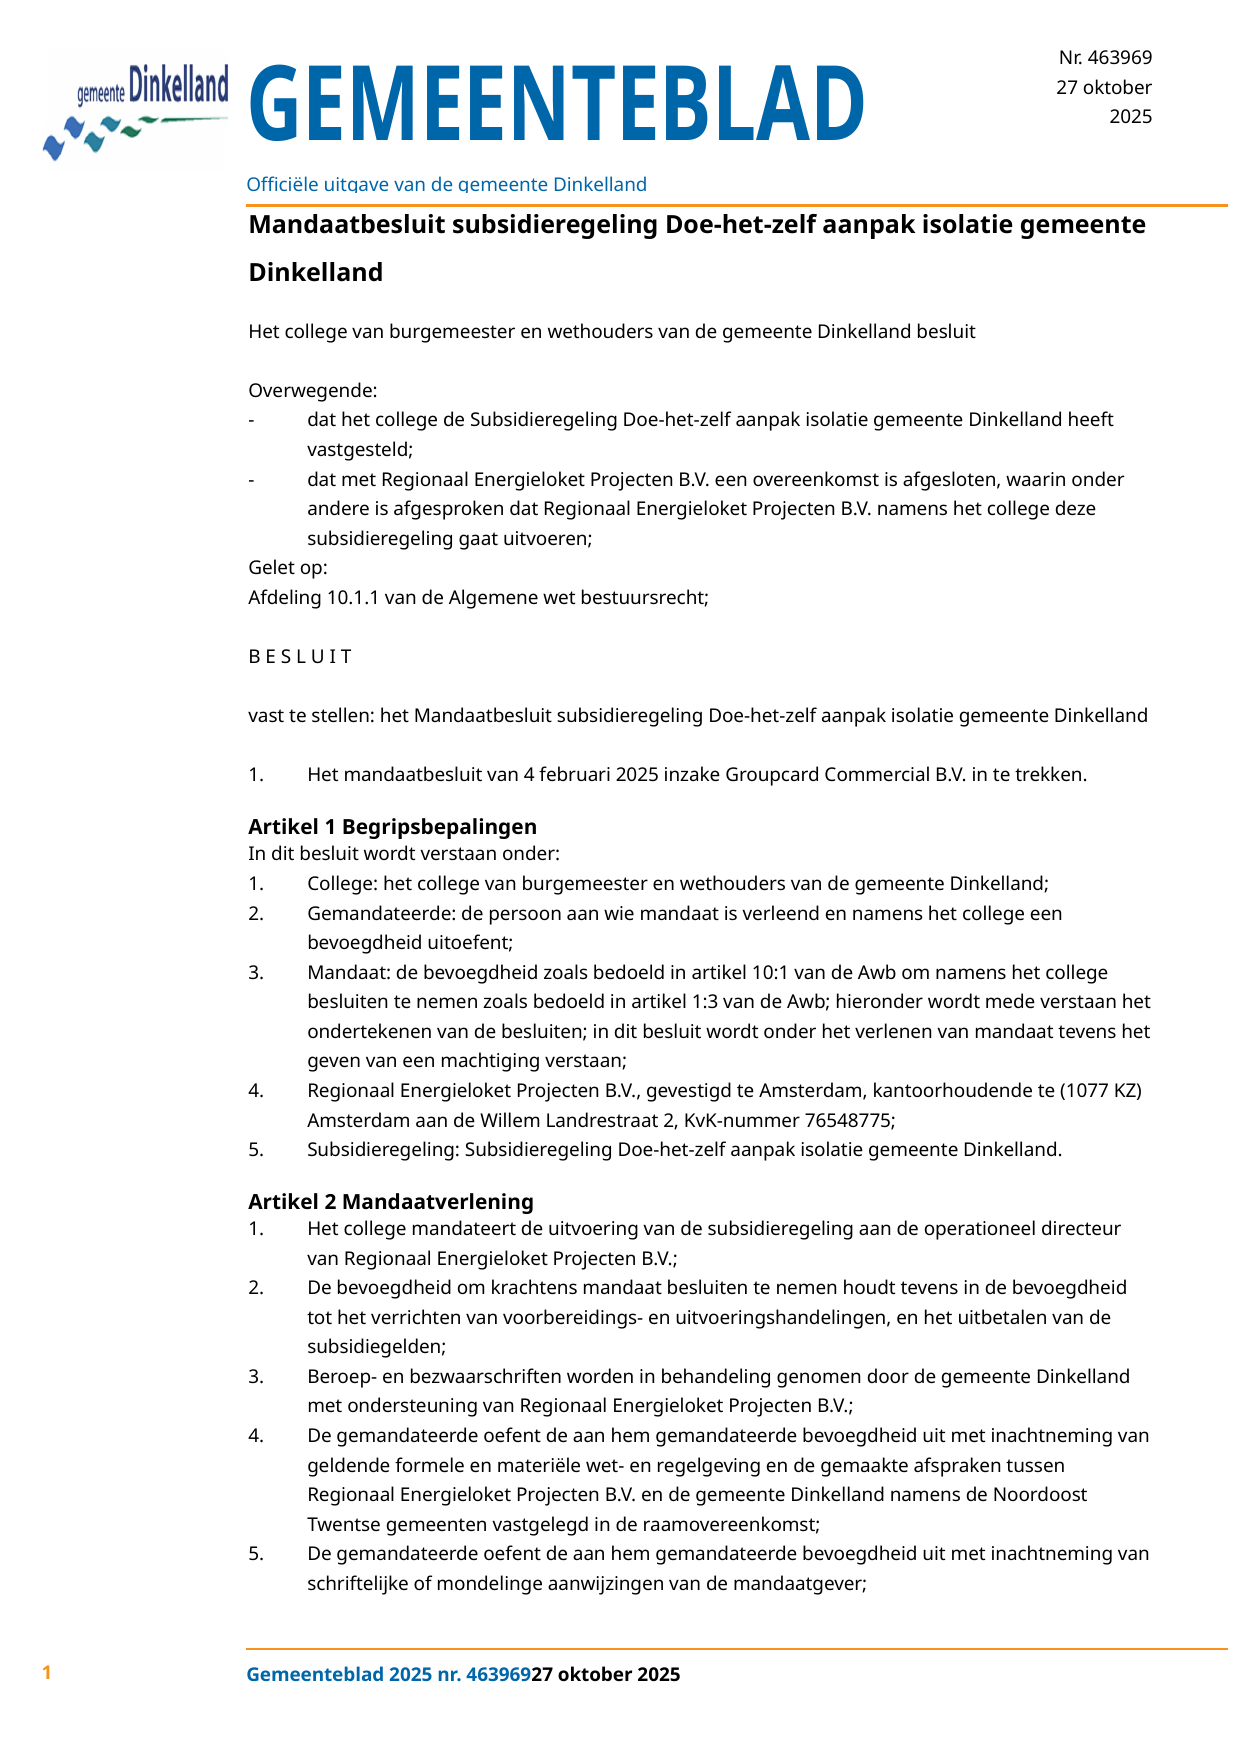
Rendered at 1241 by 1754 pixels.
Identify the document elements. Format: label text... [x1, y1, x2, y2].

list De gemandateerde oefent de aan hem gemandateerde bevoegdheid uit met inachtneming van schriftelijke of mondelinge aanwijzingen van de mandaatgever; [248, 1541, 1152, 1596]
text Gelet op: [248, 554, 1152, 580]
list dat met Regionaal Energieloket Projecten B.V. een overeenkomst is afgesloten, waarin onder andere is afgesproken dat Regionaal Energieloket Projecten B.V. namens het college deze subsidieregeling gaat uitvoeren; [248, 466, 1152, 551]
list Subsidieregeling: Subsidieregeling Doe-het-zelf aanpak isolatie gemeente Dinkelland. [248, 1136, 1152, 1162]
list Beroep- en bezwaarschriften worden in behandeling genomen door de gemeente Dinkelland met ondersteuning van Regionaal Energieloket Projecten B.V.; [248, 1363, 1152, 1418]
text Artikel 2 Mandaatverlening [248, 1187, 1152, 1215]
text In dit besluit wordt verstaan onder: [248, 841, 1152, 866]
text Mandaatbesluit subsidieregeling Doe-het-zelf aanpak isolatie gemeente Dinkelland [248, 207, 1152, 288]
text Het college van burgemeester en wethouders van de gemeente Dinkelland besluit [248, 318, 1152, 344]
text Overwegende: [248, 377, 1152, 403]
list De gemandateerde oefent de aan hem gemandateerde bevoegdheid uit met inachtneming van geldende formele en materiële wet- en regelgeving en de gemaakte afspraken tussen Regionaal Energieloket Projecten B.V. en de gemeente Dinkelland namens de Noordoost Twentse gemeenten vastgelegd in de raamovereenkomst; [248, 1422, 1152, 1537]
list dat het college de Subsidieregeling Doe-het-zelf aanpak isolatie gemeente Dinkelland heeft vastgesteld; [248, 407, 1152, 462]
list De bevoegdheid om krachtens mandaat besluiten te nemen houdt tevens in de bevoegdheid tot het verrichten van voorbereidings- en uitvoeringshandelingen, en het uitbetalen van de subsidiegelden; [248, 1274, 1152, 1359]
list Het college mandateert de uitvoering van de subsidieregeling aan de operationeel directeur van Regionaal Energieloket Projecten B.V.; [248, 1215, 1152, 1271]
list Regionaal Energieloket Projecten B.V., gevestigd te Amsterdam, kantoorhoudende te (1077 KZ) Amsterdam aan de Willem Landrestraat 2, KvK-nummer 76548775; [248, 1077, 1152, 1132]
text B E S L U I T [248, 643, 1152, 669]
text Afdeling 10.1.1 van de Algemene wet bestuursrecht; [248, 584, 1152, 610]
list Gemandateerde: de persoon aan wie mandaat is verleend en namens het college een bevoegdheid uitoefent; [248, 900, 1152, 955]
picture [41, 47, 231, 172]
list College: het college van burgemeester en wethouders van de gemeente Dinkelland; [248, 870, 1152, 896]
text Artikel 1 Begripsbepalingen [248, 812, 1152, 841]
list Het mandaatbesluit van 4 februari 2025 inzake Groupcard Commercial B.V. in te trekken. [248, 762, 1152, 787]
text vast te stellen: het Mandaatbesluit subsidieregeling Doe-het-zelf aanpak isolatie gemeente Dinkelland [248, 702, 1152, 728]
list Mandaat: de bevoegdheid zoals bedoeld in artikel 10:1 van de Awb om namens het college besluiten te nemen zoals bedoeld in artikel 1:3 van de Awb; hieronder wordt mede verstaan het ondertekenen van de besluiten; in dit besluit wordt onder het verlenen van mandaat tevens het geven van een machtiging verstaan; [248, 959, 1152, 1073]
